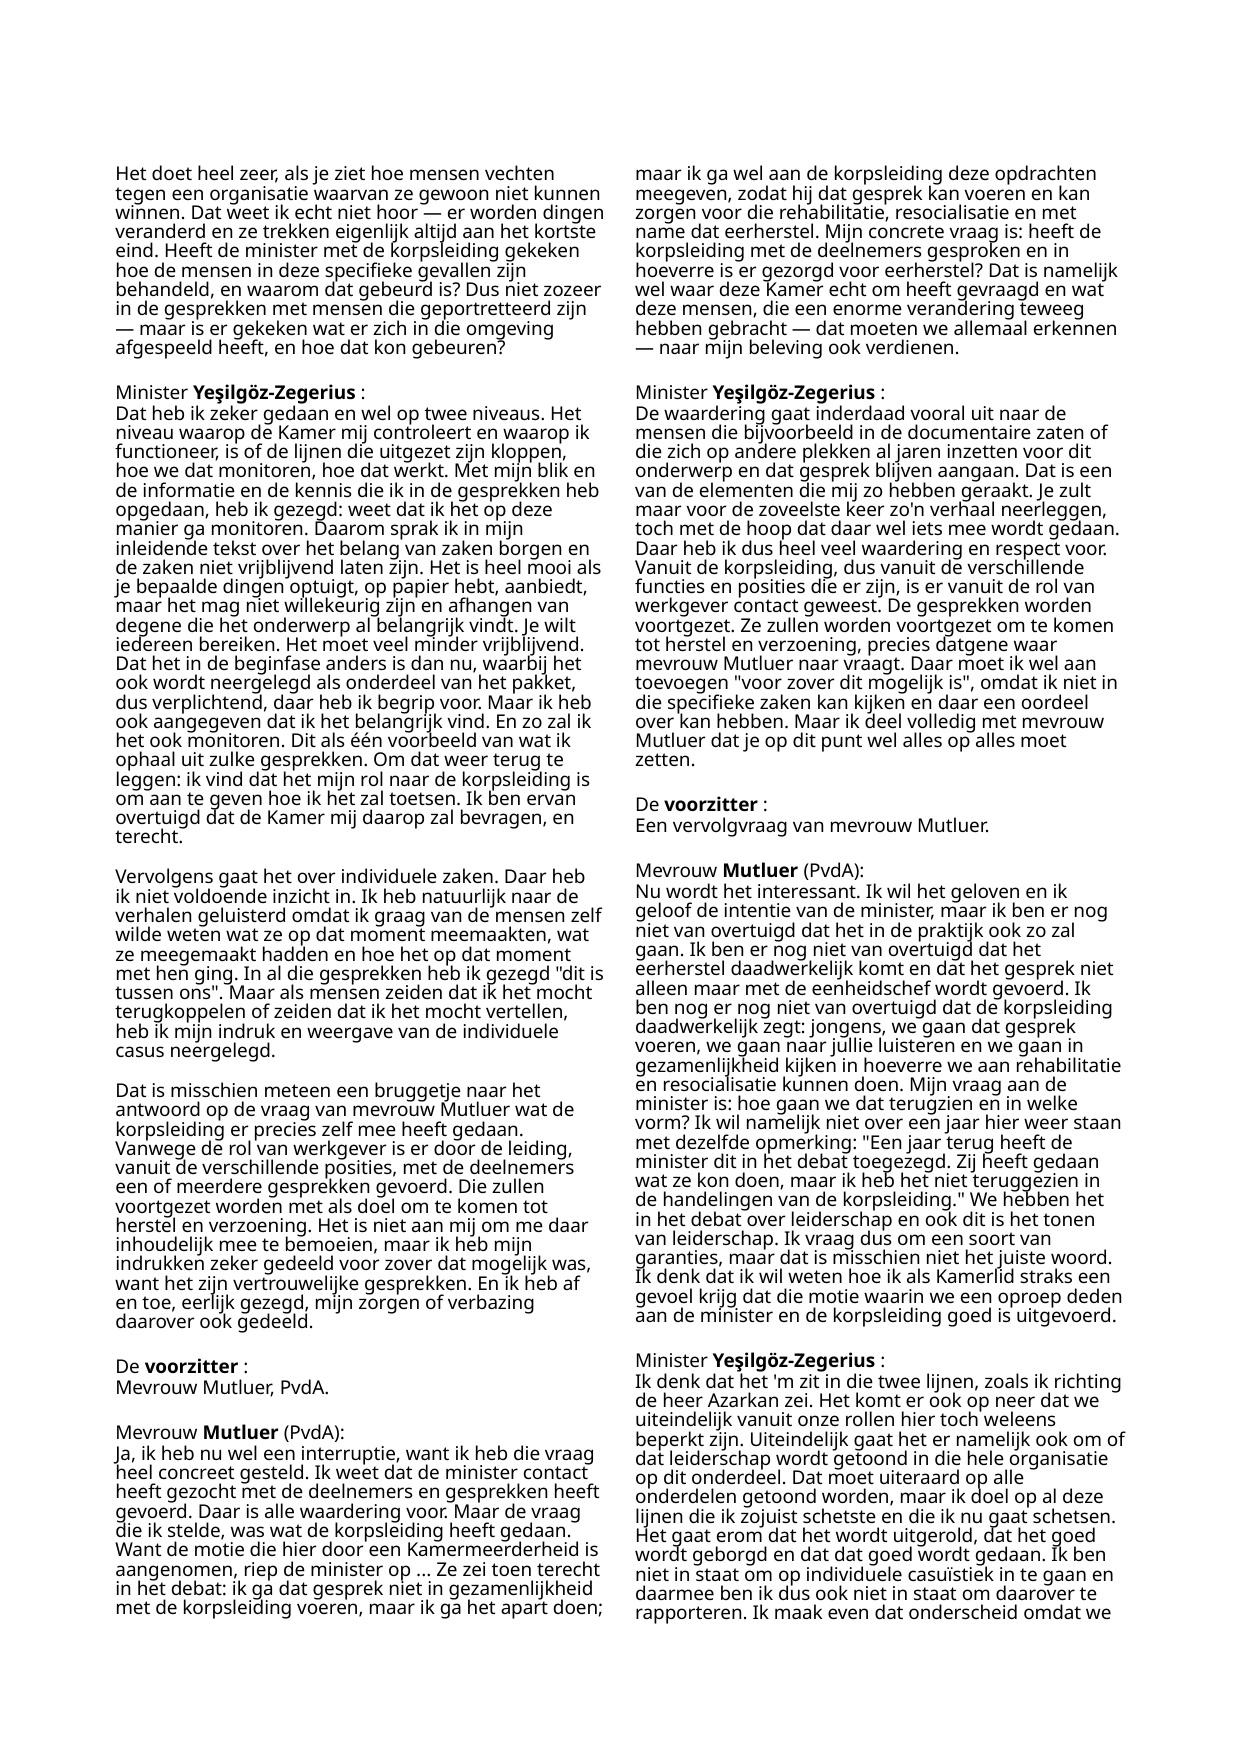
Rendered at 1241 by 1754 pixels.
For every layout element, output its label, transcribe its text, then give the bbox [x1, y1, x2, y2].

text De voorzitter : [115, 1353, 605, 1379]
text Nu wordt het interessant. Ik wil het geloven en ik geloof de intentie van de minister, maar ik ben er nog niet van overtuigd dat het in de praktijk ook zo zal gaan. Ik ben er nog niet van overtuigd dat het eerherstel daadwerkelijk komt en dat het gesprek niet alleen maar met de eenheidschef wordt gevoerd. Ik ben nog er nog niet van overtuigd dat de korpsleiding daadwerkelijk zegt: jongens, we gaan dat gesprek voeren, we gaan naar jullie luisteren en we gaan in gezamenlijkheid kijken in hoeverre we aan rehabilitatie en resocialisatie kunnen doen. Mijn vraag aan de minister is: hoe gaan we dat terugzien en in welke vorm? Ik wil namelijk niet over een jaar hier weer staan met dezelfde opmerking: "Een jaar terug heeft de minister dit in het debat toegezegd. Zij heeft gedaan wat ze kon doen, maar ik heb het niet teruggezien in de handelingen van de korpsleiding." We hebben het in het debat over leiderschap en ook dit is het tonen van leiderschap. Ik vraag dus om een soort van garanties, maar dat is misschien niet het juiste woord. Ik denk dat ik wil weten hoe ik als Kamerlid straks een gevoel krijg dat die motie waarin we een oproep deden aan de minister en de korpsleiding goed is uitgevoerd. [635, 883, 1125, 1326]
text Minister Yeşilgöz-Zegerius : [115, 379, 605, 404]
text maar ik ga wel aan de korpsleiding deze opdrachten meegeven, zodat hij dat gesprek kan voeren en kan zorgen voor die rehabilitatie, resocialisatie en met name dat eerherstel. Mijn concrete vraag is: heeft de korpsleiding met de deelnemers gesproken en in hoeverre is er gezorgd voor eerherstel? Dat is namelijk wel waar deze Kamer echt om heeft gevraagd en wat deze mensen, die een enorme verandering teweeg hebben gebracht — dat moeten we allemaal erkennen — naar mijn beleving ook verdienen. [635, 165, 1125, 358]
text Het doet heel zeer, als je ziet hoe mensen vechten tegen een organisatie waarvan ze gewoon niet kunnen winnen. Dat weet ik echt niet hoor — er worden dingen veranderd en ze trekken eigenlijk altijd aan het kortste eind. Heeft de minister met de korpsleiding gekeken hoe de mensen in deze specifieke gevallen zijn behandeld, en waarom dat gebeurd is? Dus niet zozeer in de gesprekken met mensen die geportretteerd zijn — maar is er gekeken wat er zich in die omgeving afgespeeld heeft, en hoe dat kon gebeuren? [115, 165, 605, 358]
text De voorzitter : [635, 792, 1125, 817]
text Dat is misschien meteen een bruggetje naar het antwoord op de vraag van mevrouw Mutluer wat de korpsleiding er precies zelf mee heeft gedaan. Vanwege de rol van werkgever is er door de leiding, vanuit de verschillende posities, met de deelnemers een of meerdere gesprekken gevoerd. Die zullen voortgezet worden met als doel om te komen tot herstel en verzoening. Het is niet aan mij om me daar inhoudelijk mee te bemoeien, maar ik heb mijn indrukken zeker gedeeld voor zover dat mogelijk was, want het zijn vertrouwelijke gesprekken. En ik heb af en toe, eerlijk gezegd, mijn zorgen of verbazing daarover ook gedeeld. [115, 1082, 605, 1332]
text De waardering gaat inderdaad vooral uit naar de mensen die bijvoorbeeld in de documentaire zaten of die zich op andere plekken al jaren inzetten voor dit onderwerp en dat gesprek blijven aangaan. Dat is een van de elementen die mij zo hebben geraakt. Je zult maar voor de zoveelste keer zo'n verhaal neerleggen, toch met de hoop dat daar wel iets mee wordt gedaan. Daar heb ik dus heel veel waardering en respect voor. Vanuit de korpsleiding, dus vanuit de verschillende functies en posities die er zijn, is er vanuit de rol van werkgever contact geweest. De gesprekken worden voortgezet. Ze zullen worden voortgezet om te komen tot herstel en verzoening, precies datgene waar mevrouw Mutluer naar vraagt. Daar moet ik wel aan toevoegen "voor zover dit mogelijk is", omdat ik niet in die specifieke zaken kan kijken en daar een oordeel over kan hebben. Maar ik deel volledig met mevrouw Mutluer dat je op dit punt wel alles op alles moet zetten. [635, 404, 1125, 771]
text Vervolgens gaat het over individuele zaken. Daar heb ik niet voldoende inzicht in. Ik heb natuurlijk naar de verhalen geluisterd omdat ik graag van de mensen zelf wilde weten wat ze op dat moment meemaakten, wat ze meegemaakt hadden en hoe het op dat moment met hen ging. In al die gesprekken heb ik gezegd "dit is tussen ons". Maar als mensen zeiden dat ik het mocht terugkoppelen of zeiden dat ik het mocht vertellen, heb ik mijn indruk en weergave van de individuele casus neergelegd. [115, 868, 605, 1061]
text Minister Yeşilgöz-Zegerius : [635, 1347, 1125, 1373]
text Mevrouw Mutluer, PvdA. [115, 1379, 605, 1398]
text Een vervolgvraag van mevrouw Mutluer. [635, 817, 1125, 837]
text Ik denk dat het 'm zit in die twee lijnen, zoals ik richting de heer Azarkan zei. Het komt er ook op neer dat we uiteindelijk vanuit onze rollen hier toch weleens beperkt zijn. Uiteindelijk gaat het er namelijk ook om of dat leiderschap wordt getoond in die hele organisatie op dit onderdeel. Dat moet uiteraard op alle onderdelen getoond worden, maar ik doel op al deze lijnen die ik zojuist schetste en die ik nu gaat schetsen. Het gaat erom dat het wordt uitgerold, dat het goed wordt geborgd en dat dat goed wordt gedaan. Ik ben niet in staat om op individuele casuïstiek in te gaan en daarmee ben ik dus ook niet in staat om daarover te rapporteren. Ik maak even dat onderscheid omdat we [635, 1373, 1125, 1623]
text Minister Yeşilgöz-Zegerius : [635, 379, 1125, 404]
text Ja, ik heb nu wel een interruptie, want ik heb die vraag heel concreet gesteld. Ik weet dat de minister contact heeft gezocht met de deelnemers en gesprekken heeft gevoerd. Daar is alle waardering voor. Maar de vraag die ik stelde, was wat de korpsleiding heeft gedaan. Want de motie die hier door een Kamermeerderheid is aangenomen, riep de minister op ... Ze zei toen terecht in het debat: ik ga dat gesprek niet in gezamenlijkheid met de korpsleiding voeren, maar ik ga het apart doen; [115, 1445, 605, 1618]
text Mevrouw Mutluer (PvdA): [115, 1419, 605, 1445]
text Dat heb ik zeker gedaan en wel op twee niveaus. Het niveau waarop de Kamer mij controleert en waarop ik functioneer, is of de lijnen die uitgezet zijn kloppen, hoe we dat monitoren, hoe dat werkt. Met mijn blik en de informatie en de kennis die ik in de gesprekken heb opgedaan, heb ik gezegd: weet dat ik het op deze manier ga monitoren. Daarom sprak ik in mijn inleidende tekst over het belang van zaken borgen en de zaken niet vrijblijvend laten zijn. Het is heel mooi als je bepaalde dingen optuigt, op papier hebt, aanbiedt, maar het mag niet willekeurig zijn en afhangen van degene die het onderwerp al belangrijk vindt. Je wilt iedereen bereiken. Het moet veel minder vrijblijvend. Dat het in de beginfase anders is dan nu, waarbij het ook wordt neergelegd als onderdeel van het pakket, dus verplichtend, daar heb ik begrip voor. Maar ik heb ook aangegeven dat ik het belangrijk vind. En zo zal ik het ook monitoren. Dit als één voorbeeld van wat ik ophaal uit zulke gesprekken. Om dat weer terug te leggen: ik vind dat het mijn rol naar de korpsleiding is om aan te geven hoe ik het zal toetsen. Ik ben ervan overtuigd dat de Kamer mij daarop zal bevragen, en terecht. [115, 404, 605, 848]
text Mevrouw Mutluer (PvdA): [635, 857, 1125, 883]
